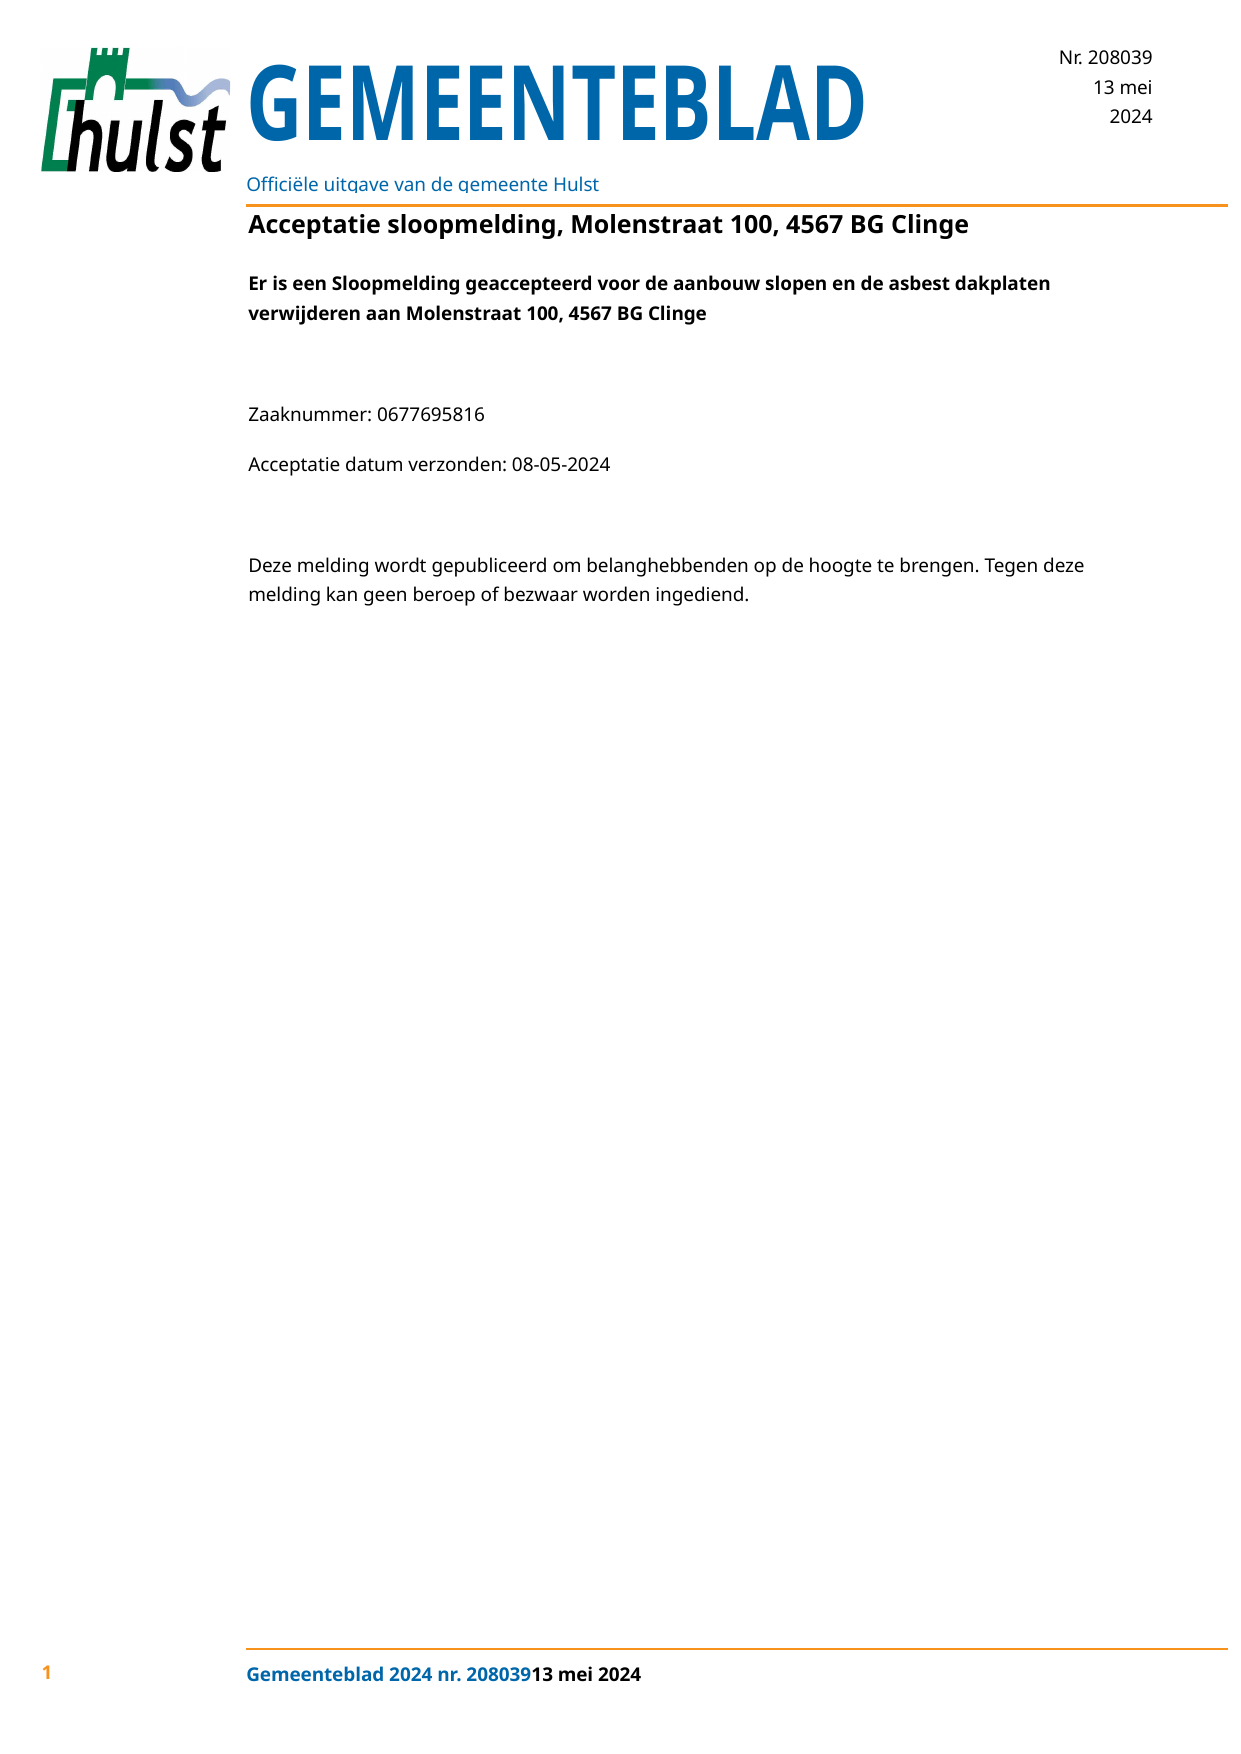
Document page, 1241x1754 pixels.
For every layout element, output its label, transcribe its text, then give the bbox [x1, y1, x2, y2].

picture [41, 47, 231, 172]
text Deze melding wordt gepubliceerd om belanghebbenden op de hoogte te brengen. Tegen deze melding kan geen beroep of bezwaar worden ingediend. [248, 552, 1152, 607]
text Er is een Sloopmelding geaccepteerd voor de aanbouw slopen en de asbest dakplaten verwijderen aan Molenstraat 100, 4567 BG Clinge [248, 270, 1152, 326]
text Acceptatie datum verzonden: 08-05-2024 [248, 451, 1152, 477]
text Zaaknummer: 0677695816 [248, 401, 1152, 426]
text Acceptatie sloopmelding, Molenstraat 100, 4567 BG Clinge [248, 207, 1152, 241]
